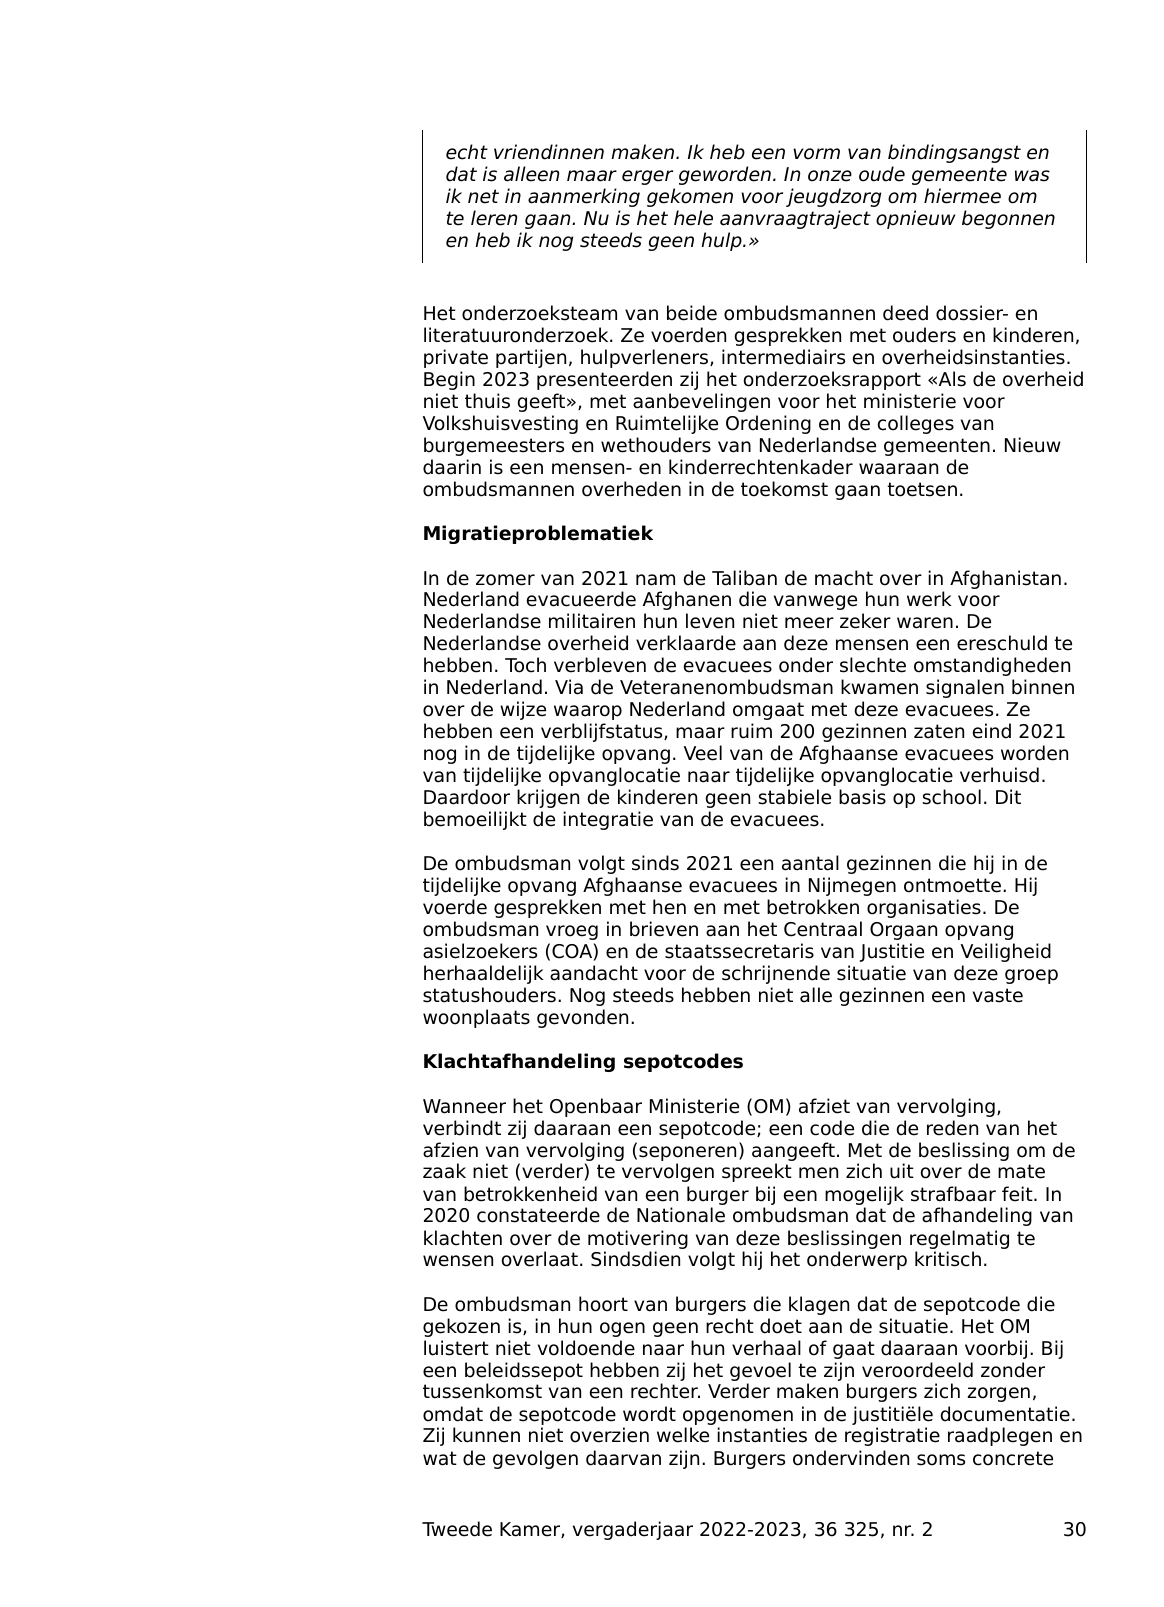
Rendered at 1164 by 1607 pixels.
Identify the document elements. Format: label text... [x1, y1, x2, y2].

table_header echt vriendinnen maken. Ik heb een vorm van bindingsangst en dat is alleen maar erger geworden. In onze oude gemeente was ik net in aanmerking gekomen voor jeugdzorg om hiermee om te leren gaan. Nu is het hele aanvraagtraject opnieuw begonnen en heb ik nog steeds geen hulp.» [423, 130, 1086, 263]
subtitle Migratieproblematiek [422, 523, 1087, 545]
text In de zomer van 2021 nam de Taliban de macht over in Afghanistan. Nederland evacueerde Afghanen die vanwege hun werk voor Nederlandse militairen hun leven niet meer zeker waren. De Nederlandse overheid verklaarde aan deze mensen een ereschuld te hebben. Toch verbleven de evacuees onder slechte omstandigheden in Nederland. Via de Veteranenombudsman kwamen signalen binnen over de wijze waarop Nederland omgaat met deze evacuees. Ze hebben een verblijfstatus, maar ruim 200 gezinnen zaten eind 2021 nog in de tijdelijke opvang. Veel van de Afghaanse evacuees worden van tijdelijke opvanglocatie naar tijdelijke opvanglocatie verhuisd. Daardoor krijgen de kinderen geen stabiele basis op school. Dit bemoeilijkt de integratie van de evacuees. [422, 567, 1087, 831]
text De ombudsman hoort van burgers die klagen dat de sepotcode die gekozen is, in hun ogen geen recht doet aan de situatie. Het OM luistert niet voldoende naar hun verhaal of gaat daaraan voorbij. Bij een beleidssepot hebben zij het gevoel te zijn veroordeeld zonder tussenkomst van een rechter. Verder maken burgers zich zorgen, omdat de sepotcode wordt opgenomen in de justitiële documentatie. Zij kunnen niet overzien welke instanties de registratie raadplegen en wat de gevolgen daarvan zijn. Burgers ondervinden soms concrete [422, 1293, 1087, 1469]
text Het onderzoeksteam van beide ombudsmannen deed dossier- en literatuuronderzoek. Ze voerden gesprekken met ouders en kinderen, private partijen, hulpverleners, intermediairs en overheidsinstanties. Begin 2023 presenteerden zij het onderzoeksrapport «Als de overheid niet thuis geeft», met aanbevelingen voor het ministerie voor Volkshuisvesting en Ruimtelijke Ordening en de colleges van burgemeesters en wethouders van Nederlandse gemeenten. Nieuw daarin is een mensen- en kinderrechtenkader waaraan de ombudsmannen overheden in de toekomst gaan toetsen. [422, 303, 1087, 501]
subtitle Klachtafhandeling sepotcodes [422, 1051, 1087, 1073]
text Wanneer het Openbaar Ministerie (OM) afziet van vervolging, verbindt zij daaraan een sepotcode; een code die de reden van het afzien van vervolging (seponeren) aangeeft. Met de beslissing om de zaak niet (verder) te vervolgen spreekt men zich uit over de mate van betrokkenheid van een burger bij een mogelijk strafbaar feit. In 2020 constateerde de Nationale ombudsman dat de afhandeling van klachten over de motivering van deze beslissingen regelmatig te wensen overlaat. Sindsdien volgt hij het onderwerp kritisch. [422, 1096, 1087, 1271]
text De ombudsman volgt sinds 2021 een aantal gezinnen die hij in de tijdelijke opvang Afghaanse evacuees in Nijmegen ontmoette. Hij voerde gesprekken met hen en met betrokken organisaties. De ombudsman vroeg in brieven aan het Centraal Orgaan opvang asielzoekers (COA) en de staatssecretaris van Justitie en Veiligheid herhaaldelijk aandacht voor de schrijnende situatie van deze groep statushouders. Nog steeds hebben niet alle gezinnen een vaste woonplaats gevonden. [422, 853, 1087, 1029]
